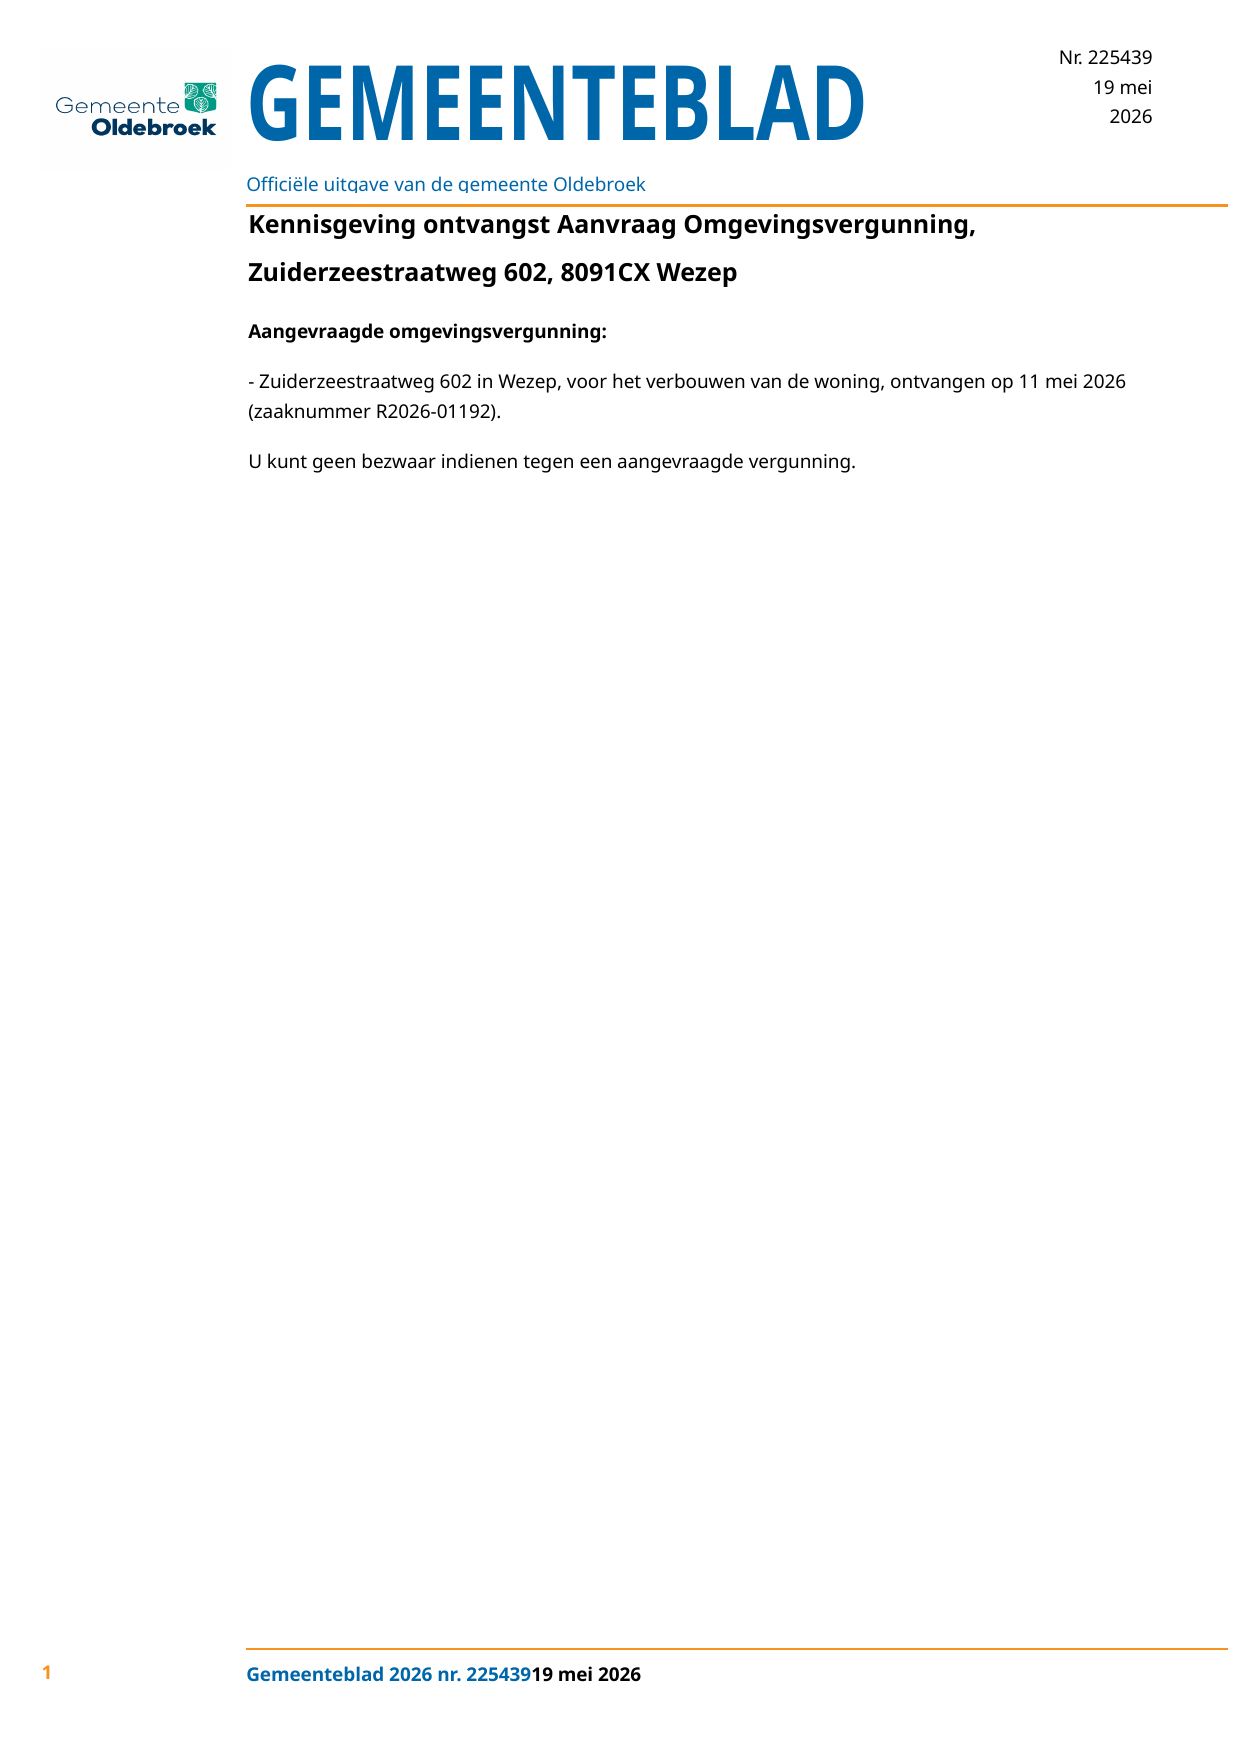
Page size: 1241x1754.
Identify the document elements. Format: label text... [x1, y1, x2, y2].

text - Zuiderzeestraatweg 602 in Wezep, voor het verbouwen van de woning, ontvangen op 11 mei 2026 (zaaknummer R2026-01192). [248, 368, 1152, 424]
text Aangevraagde omgevingsvergunning: [248, 318, 1152, 344]
text U kunt geen bezwaar indienen tegen een aangevraagde vergunning. [248, 448, 1152, 474]
text Kennisgeving ontvangst Aanvraag Omgevingsvergunning, Zuiderzeestraatweg 602, 8091CX Wezep [248, 207, 1152, 288]
picture [41, 47, 231, 172]
